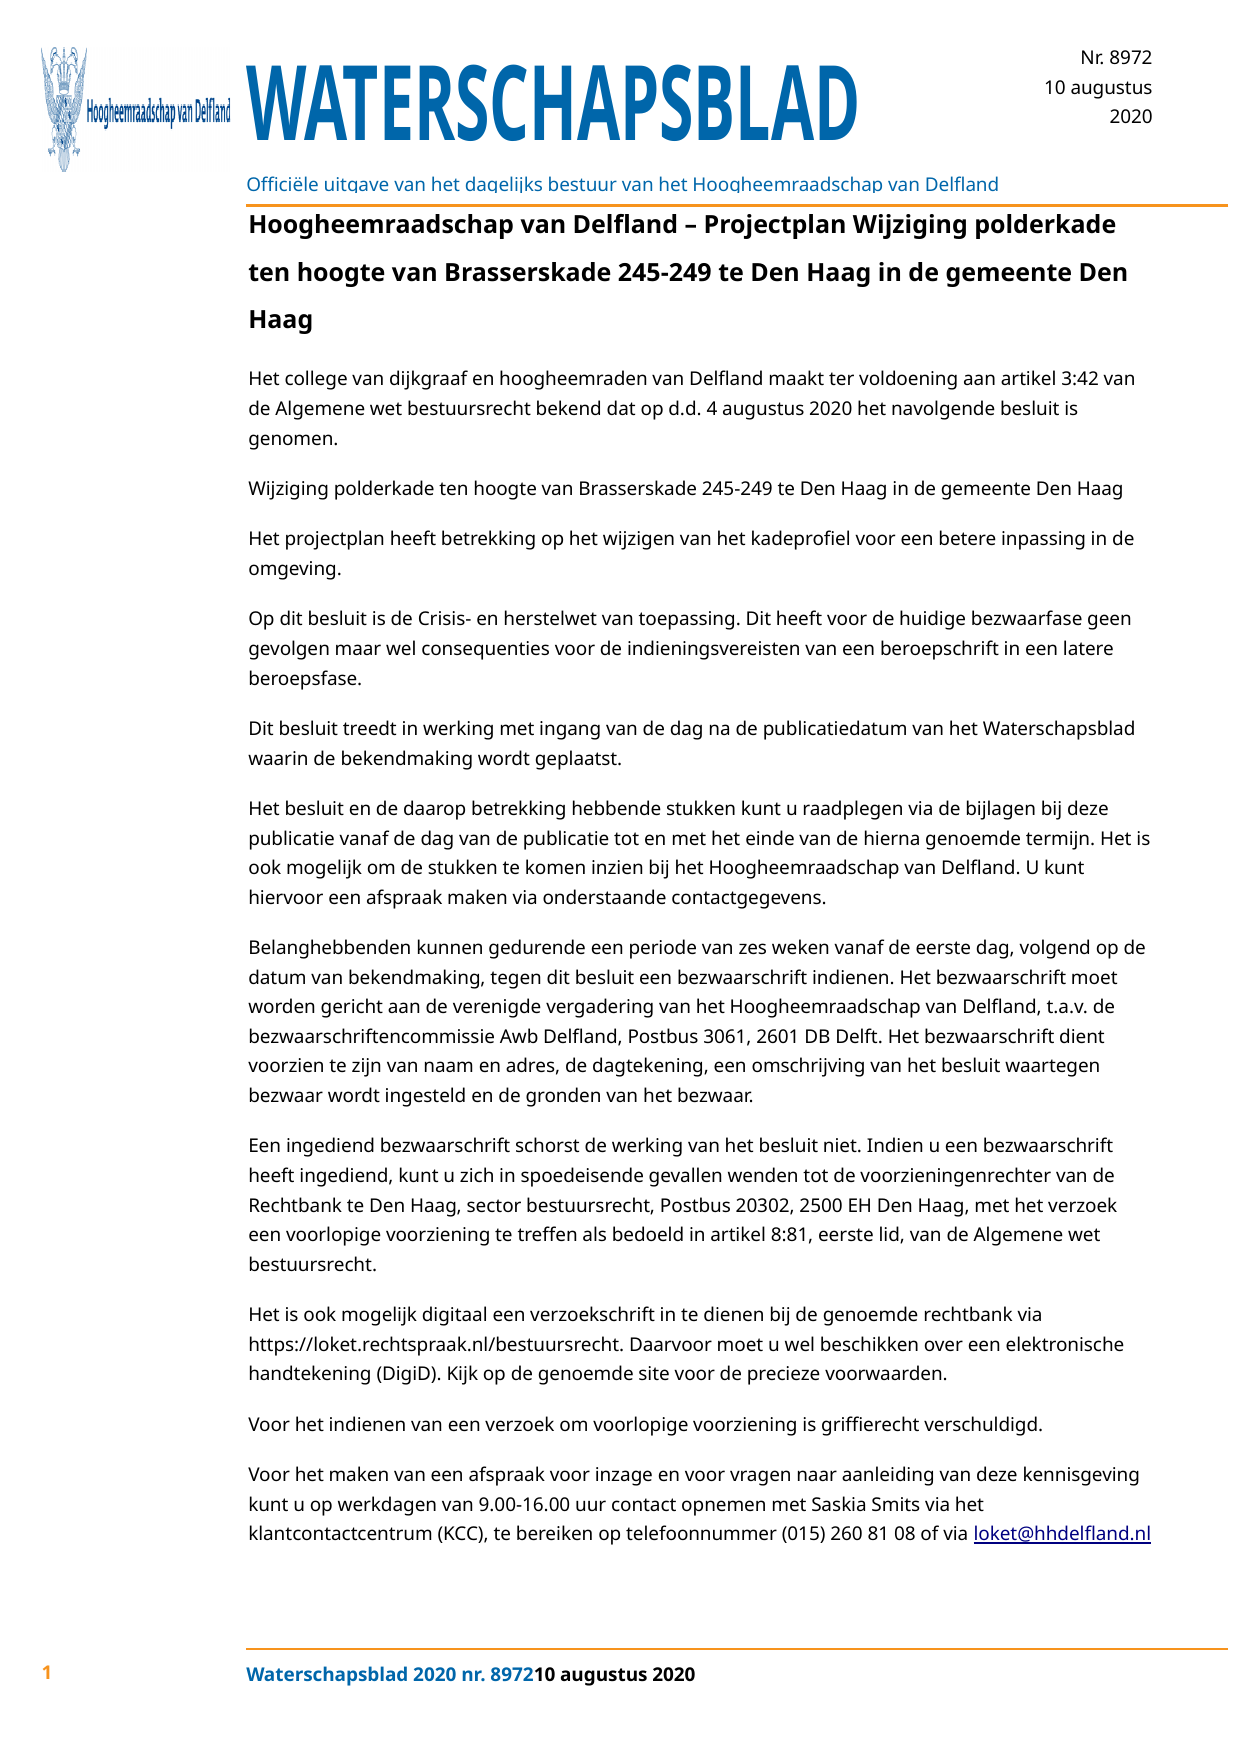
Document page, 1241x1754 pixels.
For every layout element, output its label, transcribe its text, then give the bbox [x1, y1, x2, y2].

text Voor het indienen van een verzoek om voorlopige voorziening is griffierecht verschuldigd. [248, 1411, 1152, 1437]
text Een ingediend bezwaarschrift schorst de werking van het besluit niet. Indien u een bezwaarschrift heeft ingediend, kunt u zich in spoedeisende gevallen wenden tot de voorzieningenrechter van de Rechtbank te Den Haag, sector bestuursrecht, Postbus 20302, 2500 EH Den Haag, met het verzoek een voorlopige voorziening te treffen als bedoeld in artikel 8:81, eerste lid, van de Algemene wet bestuursrecht. [248, 1133, 1152, 1277]
text Belanghebbenden kunnen gedurende een periode van zes weken vanaf de eerste dag, volgend op de datum van bekendmaking, tegen dit besluit een bezwaarschrift indienen. Het bezwaarschrift moet worden gericht aan de verenigde vergadering van het Hoogheemraadschap van Delfland, t.a.v. de bezwaarschriftencommissie Awb Delfland, Postbus 3061, 2601 DB Delft. Het bezwaarschrift dient voorzien te zijn van naam en adres, de dagtekening, een omschrijving van het besluit waartegen bezwaar wordt ingesteld en de gronden van het bezwaar. [248, 934, 1152, 1108]
text Het projectplan heeft betrekking op het wijzigen van het kadeprofiel voor een betere inpassing in de omgeving. [248, 526, 1152, 581]
text Het besluit en de daarop betrekking hebbende stukken kunt u raadplegen via de bijlagen bij deze publicatie vanaf de dag van de publicatie tot en met het einde van de hierna genoemde termijn. Het is ook mogelijk om de stukken te komen inzien bij het Hoogheemraadschap van Delfland. U kunt hiervoor een afspraak maken via onderstaande contactgegevens. [248, 795, 1152, 909]
text Hoogheemraadschap van Delfland – Projectplan Wijziging polderkade ten hoogte van Brasserskade 245-249 te Den Haag in de gemeente Den Haag [248, 207, 1152, 336]
text Het college van dijkgraaf en hoogheemraden van Delfland maakt ter voldoening aan artikel 3:42 van de Algemene wet bestuursrecht bekend dat op d.d. 4 augustus 2020 het navolgende besluit is genomen. [248, 366, 1152, 450]
text Wijziging polderkade ten hoogte van Brasserskade 245-249 te Den Haag in de gemeente Den Haag [248, 475, 1152, 501]
text Op dit besluit is de Crisis- en herstelwet van toepassing. Dit heeft voor de huidige bezwaarfase geen gevolgen maar wel consequenties voor de indieningsvereisten van een beroepschrift in een latere beroepsfase. [248, 606, 1152, 690]
picture [41, 47, 231, 172]
text Voor het maken van een afspraak voor inzage en voor vragen naar aanleiding van deze kennisgeving kunt u op werkdagen van 9.00-16.00 uur contact opnemen met Saskia Smits via het klantcontactcentrum (KCC), te bereiken op telefoonnummer (015) 260 81 08 of via loket@hhdelfland.nl [248, 1461, 1152, 1546]
text Het is ook mogelijk digitaal een verzoekschrift in te dienen bij de genoemde rechtbank via https://loket.rechtspraak.nl/bestuursrecht. Daarvoor moet u wel beschikken over een elektronische handtekening (DigiD). Kijk op de genoemde site voor de precieze voorwaarden. [248, 1301, 1152, 1386]
text Dit besluit treedt in werking met ingang van de dag na de publicatiedatum van het Waterschapsblad waarin de bekendmaking wordt geplaatst. [248, 715, 1152, 770]
